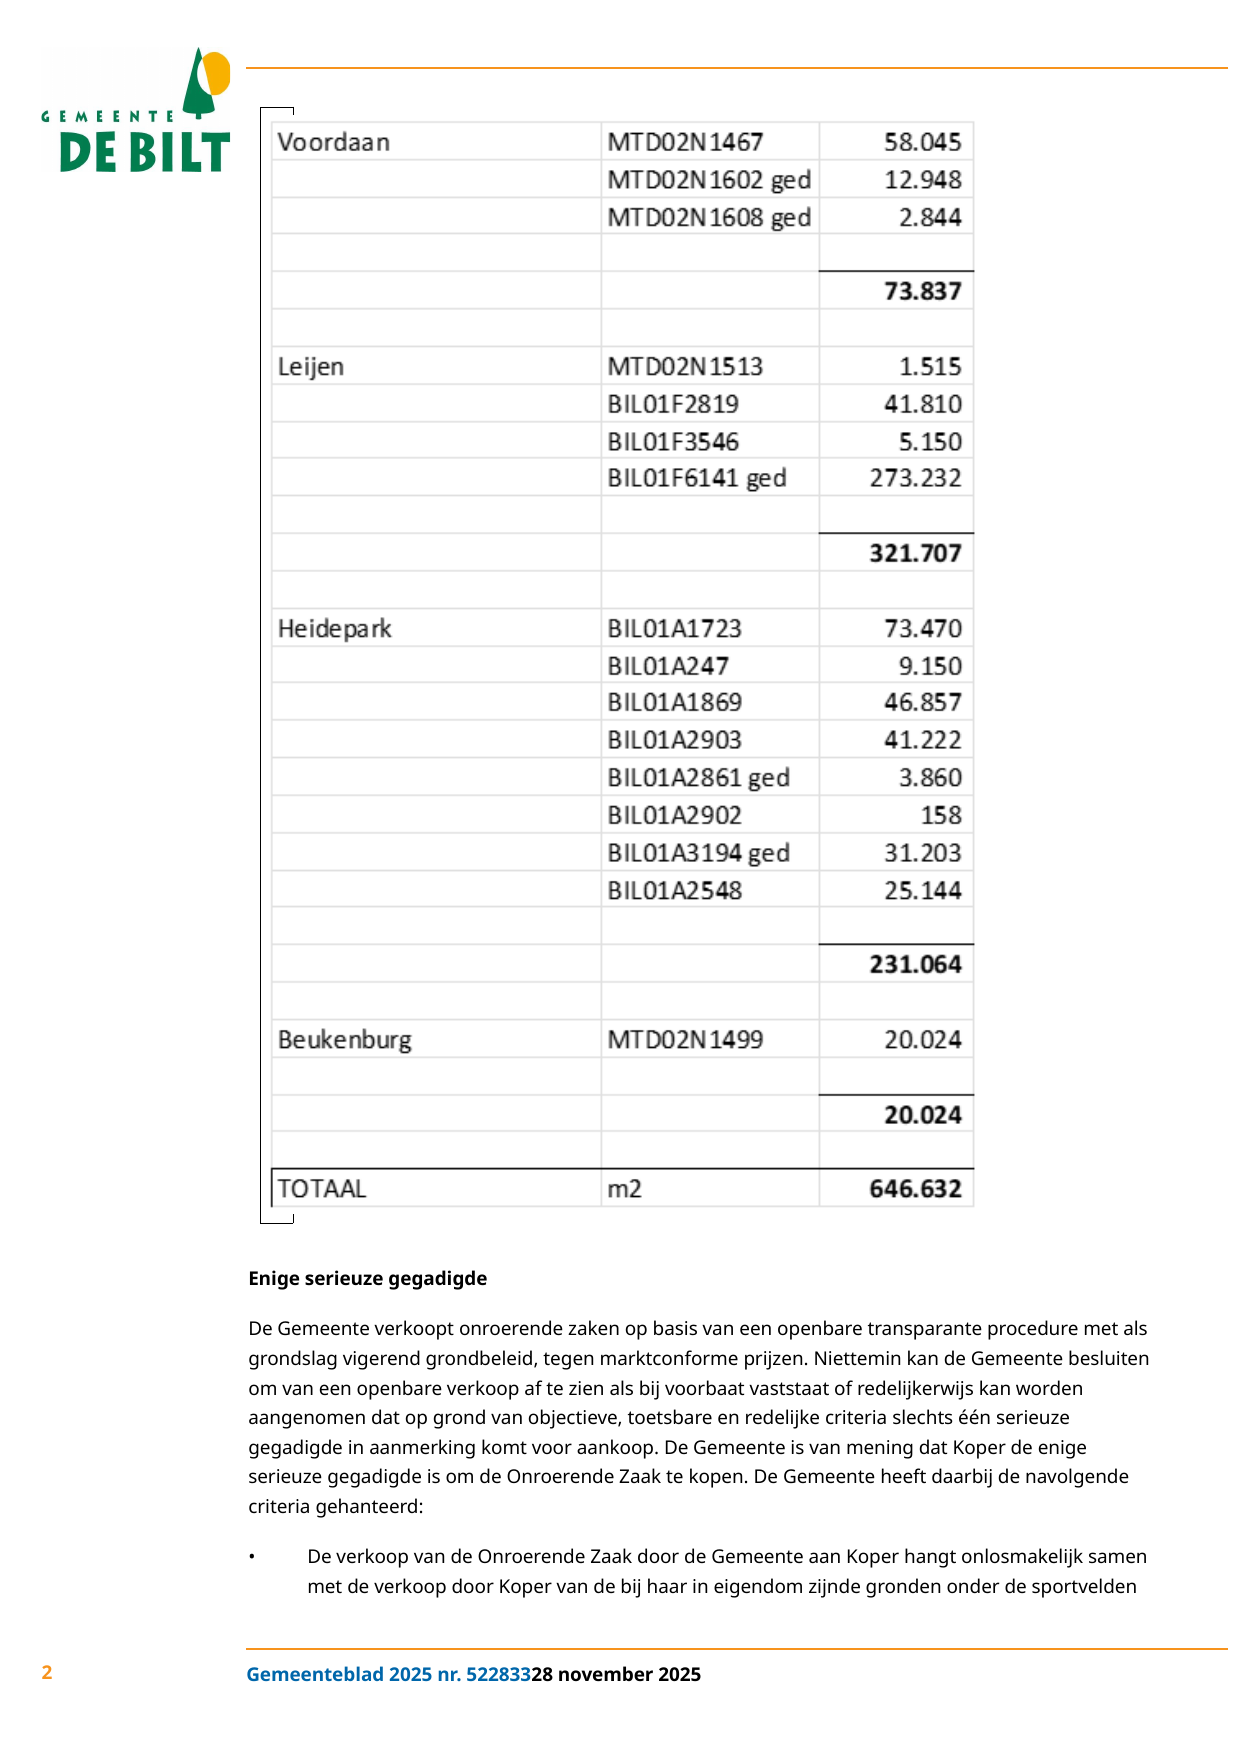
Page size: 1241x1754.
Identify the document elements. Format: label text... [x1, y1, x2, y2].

list De verkoop van de Onroerende Zaak door de Gemeente aan Koper hangt onlosmakelijk samen met de verkoop door Koper van de bij haar in eigendom zijnde gronden onder de sportvelden [248, 1543, 1152, 1599]
text Enige serieuze gegadigde [248, 1265, 1152, 1291]
picture [268, 115, 978, 1214]
picture [41, 47, 231, 172]
text De Gemeente verkoopt onroerende zaken op basis van een openbare transparante procedure met als grondslag vigerend grondbeleid, tegen marktconforme prijzen. Niettemin kan de Gemeente besluiten om van een openbare verkoop af te zien als bij voorbaat vaststaat of redelijkerwijs kan worden aangenomen dat op grond van objectieve, toetsbare en redelijke criteria slechts één serieuze gegadigde in aanmerking komt voor aankoop. De Gemeente is van mening dat Koper de enige serieuze gegadigde is om de Onroerende Zaak te kopen. De Gemeente heeft daarbij de navolgende criteria gehanteerd: [248, 1316, 1152, 1519]
